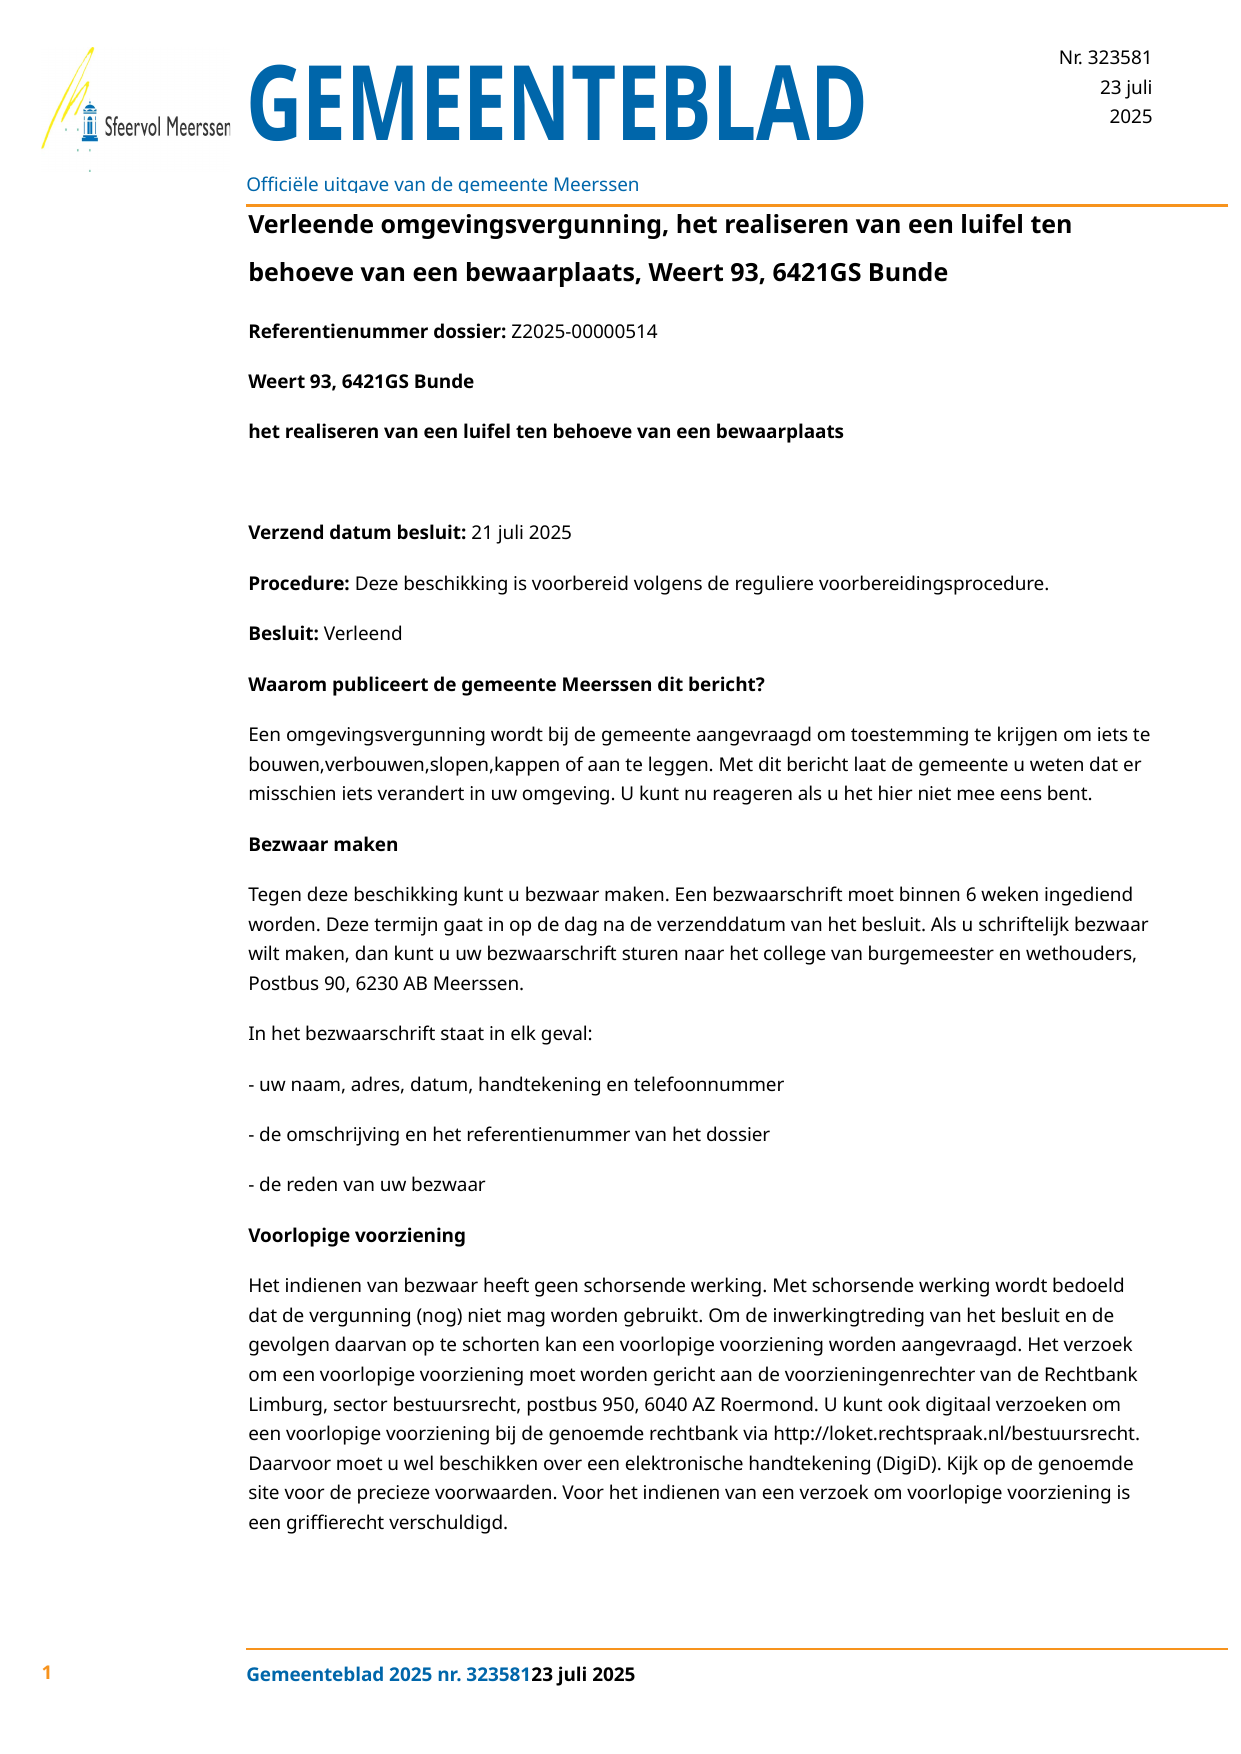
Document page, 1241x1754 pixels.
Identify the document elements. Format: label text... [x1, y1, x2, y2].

text Referentienummer dossier: Z2025-00000514 [248, 318, 1152, 344]
text Het indienen van bezwaar heeft geen schorsende werking. Met schorsende werking wordt bedoeld dat de vergunning (nog) niet mag worden gebruikt. Om de inwerkingtreding van het besluit en de gevolgen daarvan op te schorten kan een voorlopige voorziening worden aangevraagd. Het verzoek om een voorlopige voorziening moet worden gericht aan de voorzieningenrechter van de Rechtbank Limburg, sector bestuursrecht, postbus 950, 6040 AZ Roermond. U kunt ook digitaal verzoeken om een voorlopige voorziening bij de genoemde rechtbank via http://loket.rechtspraak.nl/bestuursrecht. Daarvoor moet u wel beschikken over een elektronische handtekening (DigiD). Kijk op de genoemde site voor de precieze voorwaarden. Voor het indienen van een verzoek om voorlopige voorziening is een griffierecht verschuldigd. [248, 1272, 1152, 1535]
text Besluit: Verleend [248, 620, 1152, 646]
text Verleende omgevingsvergunning, het realiseren van een luifel ten behoeve van een bewaarplaats, Weert 93, 6421GS Bunde [248, 207, 1152, 288]
text In het bezwaarschrift staat in elk geval: [248, 1020, 1152, 1046]
text Een omgevingsvergunning wordt bij de gemeente aangevraagd om toestemming te krijgen om iets te bouwen,verbouwen,slopen,kappen of aan te leggen. Met dit bericht laat de gemeente u weten dat er misschien iets verandert in uw omgeving. U kunt nu reageren als u het hier niet mee eens bent. [248, 721, 1152, 806]
text - de omschrijving en het referentienummer van het dossier [248, 1121, 1152, 1147]
picture [41, 47, 231, 172]
text Procedure: Deze beschikking is voorbereid volgens de reguliere voorbereidingsprocedure. [248, 570, 1152, 596]
text het realiseren van een luifel ten behoeve van een bewaarplaats [248, 419, 1152, 444]
text Waarom publiceert de gemeente Meerssen dit bericht? [248, 671, 1152, 697]
text Voorlopige voorziening [248, 1222, 1152, 1248]
text - uw naam, adres, datum, handtekening en telefoonnummer [248, 1071, 1152, 1097]
text - de reden van uw bezwaar [248, 1172, 1152, 1197]
text Verzend datum besluit: 21 juli 2025 [248, 519, 1152, 545]
text Bezwaar maken [248, 831, 1152, 857]
text Weert 93, 6421GS Bunde [248, 368, 1152, 394]
text Tegen deze beschikking kunt u bezwaar maken. Een bezwaarschrift moet binnen 6 weken ingediend worden. Deze termijn gaat in op de dag na de verzenddatum van het besluit. Als u schriftelijk bezwaar wilt maken, dan kunt u uw bezwaarschrift sturen naar het college van burgemeester en wethouders, Postbus 90, 6230 AB Meerssen. [248, 881, 1152, 996]
